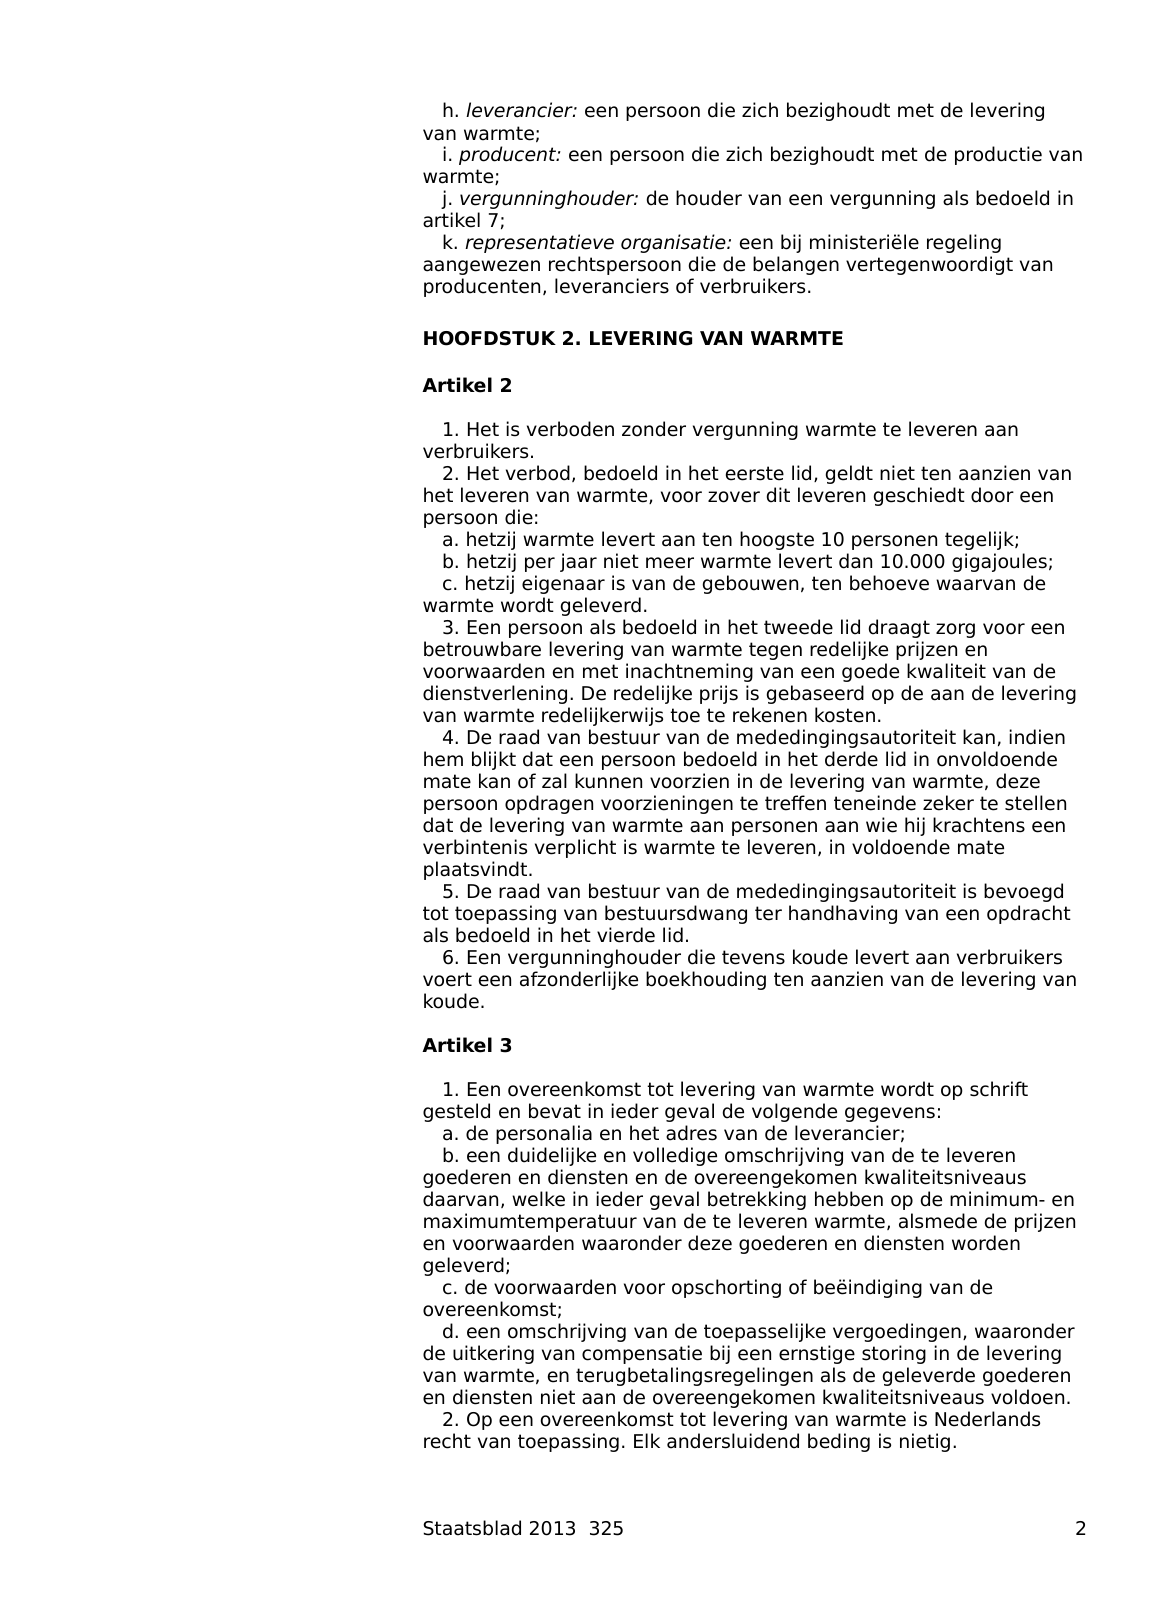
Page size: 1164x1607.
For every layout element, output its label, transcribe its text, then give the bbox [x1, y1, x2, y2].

text a. hetzij warmte levert aan ten hoogste 10 personen tegelijk; [422, 529, 1087, 551]
text 4. De raad van bestuur van de mededingingsautoriteit kan, indien hem blijkt dat een persoon bedoeld in het derde lid in onvoldoende mate kan of zal kunnen voorzien in de levering van warmte, deze persoon opdragen voorzieningen te treffen teneinde zeker te stellen dat de levering van warmte aan personen aan wie hij krachtens een verbintenis verplicht is warmte te leveren, in voldoende mate plaatsvindt. [422, 727, 1087, 881]
text 2. Op een overeenkomst tot levering van warmte is Nederlands recht van toepassing. Elk andersluidend beding is nietig. [422, 1409, 1087, 1453]
text k. representatieve organisatie: een bij ministeriële regeling aangewezen rechtspersoon die de belangen vertegenwoordigt van producenten, leveranciers of verbruikers. [422, 232, 1087, 298]
subtitle HOOFDSTUK 2. LEVERING VAN WARMTE [422, 328, 1087, 350]
text i. producent: een persoon die zich bezighoudt met de productie van warmte; [422, 144, 1087, 188]
text h. leverancier: een persoon die zich bezighoudt met de levering van warmte; [422, 100, 1087, 144]
subtitle Artikel 3 [422, 1035, 1087, 1057]
text c. de voorwaarden voor opschorting of beëindiging van de overeenkomst; [422, 1277, 1087, 1321]
text 2. Het verbod, bedoeld in het eerste lid, geldt niet ten aanzien van het leveren van warmte, voor zover dit leveren geschiedt door een persoon die: [422, 463, 1087, 529]
subtitle Artikel 2 [422, 375, 1087, 397]
text 6. Een vergunninghouder die tevens koude levert aan verbruikers voert een afzonderlijke boekhouding ten aanzien van de levering van koude. [422, 947, 1087, 1013]
text a. de personalia en het adres van de leverancier; [422, 1123, 1087, 1145]
text b. hetzij per jaar niet meer warmte levert dan 10.000 gigajoules; [422, 551, 1087, 573]
text 3. Een persoon als bedoeld in het tweede lid draagt zorg voor een betrouwbare levering van warmte tegen redelijke prijzen en voorwaarden en met inachtneming van een goede kwaliteit van de dienstverlening. De redelijke prijs is gebaseerd op de aan de levering van warmte redelijkerwijs toe te rekenen kosten. [422, 617, 1087, 727]
text j. vergunninghouder: de houder van een vergunning als bedoeld in artikel 7; [422, 188, 1087, 232]
text 1. Een overeenkomst tot levering van warmte wordt op schrift gesteld en bevat in ieder geval de volgende gegevens: [422, 1079, 1087, 1123]
text d. een omschrijving van de toepasselijke vergoedingen, waaronder de uitkering van compensatie bij een ernstige storing in de levering van warmte, en terugbetalingsregelingen als de geleverde goederen en diensten niet aan de overeengekomen kwaliteitsniveaus voldoen. [422, 1321, 1087, 1409]
text c. hetzij eigenaar is van de gebouwen, ten behoeve waarvan de warmte wordt geleverd. [422, 573, 1087, 617]
text 5. De raad van bestuur van de mededingingsautoriteit is bevoegd tot toepassing van bestuursdwang ter handhaving van een opdracht als bedoeld in het vierde lid. [422, 881, 1087, 947]
text 1. Het is verboden zonder vergunning warmte te leveren aan verbruikers. [422, 419, 1087, 463]
text b. een duidelijke en volledige omschrijving van de te leveren goederen en diensten en de overeengekomen kwaliteitsniveaus daarvan, welke in ieder geval betrekking hebben op de minimum- en maximumtemperatuur van de te leveren warmte, alsmede de prijzen en voorwaarden waaronder deze goederen en diensten worden geleverd; [422, 1145, 1087, 1277]
